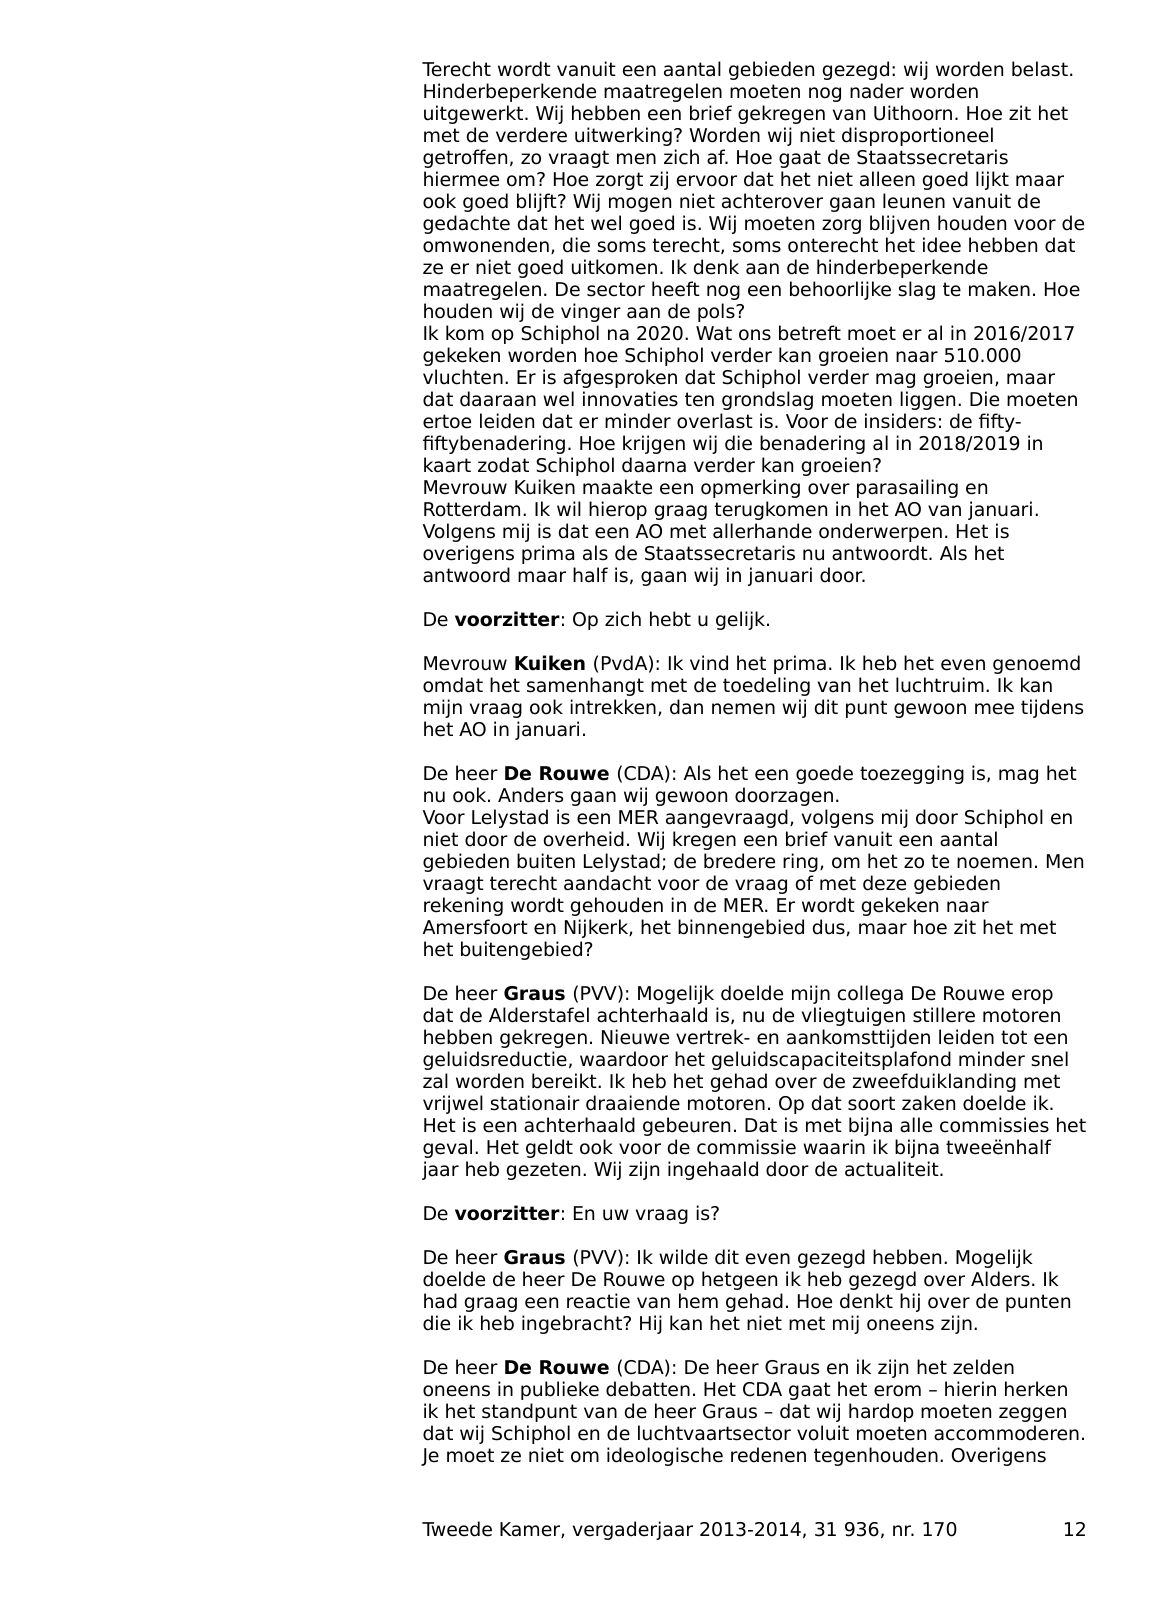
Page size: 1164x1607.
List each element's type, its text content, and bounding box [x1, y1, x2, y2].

text De heer Graus (PVV): Mogelijk doelde mijn collega De Rouwe erop dat de Alderstafel achterhaald is, nu de vliegtuigen stillere motoren hebben gekregen. Nieuwe vertrek- en aankomsttijden leiden tot een geluidsreductie, waardoor het geluidscapaciteitsplafond minder snel zal worden bereikt. Ik heb het gehad over de zweefduiklanding met vrijwel stationair draaiende motoren. Op dat soort zaken doelde ik. Het is een achterhaald gebeuren. Dat is met bijna alle commissies het geval. Het geldt ook voor de commissie waarin ik bijna tweeënhalf jaar heb gezeten. Wij zijn ingehaald door de actualiteit. [422, 983, 1087, 1181]
text Mevrouw Kuiken (PvdA): Ik vind het prima. Ik heb het even genoemd omdat het samenhangt met de toedeling van het luchtruim. Ik kan mijn vraag ook intrekken, dan nemen wij dit punt gewoon mee tijdens het AO in januari. [422, 653, 1087, 741]
text De voorzitter: Op zich hebt u gelijk. [422, 609, 1087, 631]
text Terecht wordt vanuit een aantal gebieden gezegd: wij worden belast. Hinderbeperkende maatregelen moeten nog nader worden uitgewerkt. Wij hebben een brief gekregen van Uithoorn. Hoe zit het met de verdere uitwerking? Worden wij niet disproportioneel getroffen, zo vraagt men zich af. Hoe gaat de Staatssecretaris hiermee om? Hoe zorgt zij ervoor dat het niet alleen goed lijkt maar ook goed blijft? Wij mogen niet achterover gaan leunen vanuit de gedachte dat het wel goed is. Wij moeten zorg blijven houden voor de omwonenden, die soms terecht, soms onterecht het idee hebben dat ze er niet goed uitkomen. Ik denk aan de hinderbeperkende maatregelen. De sector heeft nog een behoorlijke slag te maken. Hoe houden wij de vinger aan de pols? [422, 59, 1087, 323]
text De heer De Rouwe (CDA): De heer Graus en ik zijn het zelden oneens in publieke debatten. Het CDA gaat het erom – hierin herken ik het standpunt van de heer Graus – dat wij hardop moeten zeggen dat wij Schiphol en de luchtvaartsector voluit moeten accommoderen. Je moet ze niet om ideologische redenen tegenhouden. Overigens [422, 1357, 1087, 1467]
text Mevrouw Kuiken maakte een opmerking over parasailing en Rotterdam. Ik wil hierop graag terugkomen in het AO van januari. Volgens mij is dat een AO met allerhande onderwerpen. Het is overigens prima als de Staatssecretaris nu antwoordt. Als het antwoord maar half is, gaan wij in januari door. [422, 477, 1087, 587]
text De heer De Rouwe (CDA): Als het een goede toezegging is, mag het nu ook. Anders gaan wij gewoon doorzagen. [422, 763, 1087, 807]
text De voorzitter: En uw vraag is? [422, 1203, 1087, 1225]
text De heer Graus (PVV): Ik wilde dit even gezegd hebben. Mogelijk doelde de heer De Rouwe op hetgeen ik heb gezegd over Alders. Ik had graag een reactie van hem gehad. Hoe denkt hij over de punten die ik heb ingebracht? Hij kan het niet met mij oneens zijn. [422, 1247, 1087, 1335]
text Ik kom op Schiphol na 2020. Wat ons betreft moet er al in 2016/2017 gekeken worden hoe Schiphol verder kan groeien naar 510.000 vluchten. Er is afgesproken dat Schiphol verder mag groeien, maar dat daaraan wel innovaties ten grondslag moeten liggen. Die moeten ertoe leiden dat er minder overlast is. Voor de insiders: de fifty-fiftybenadering. Hoe krijgen wij die benadering al in 2018/2019 in kaart zodat Schiphol daarna verder kan groeien? [422, 323, 1087, 477]
text Voor Lelystad is een MER aangevraagd, volgens mij door Schiphol en niet door de overheid. Wij kregen een brief vanuit een aantal gebieden buiten Lelystad; de bredere ring, om het zo te noemen. Men vraagt terecht aandacht voor de vraag of met deze gebieden rekening wordt gehouden in de MER. Er wordt gekeken naar Amersfoort en Nijkerk, het binnengebied dus, maar hoe zit het met het buitengebied? [422, 807, 1087, 961]
